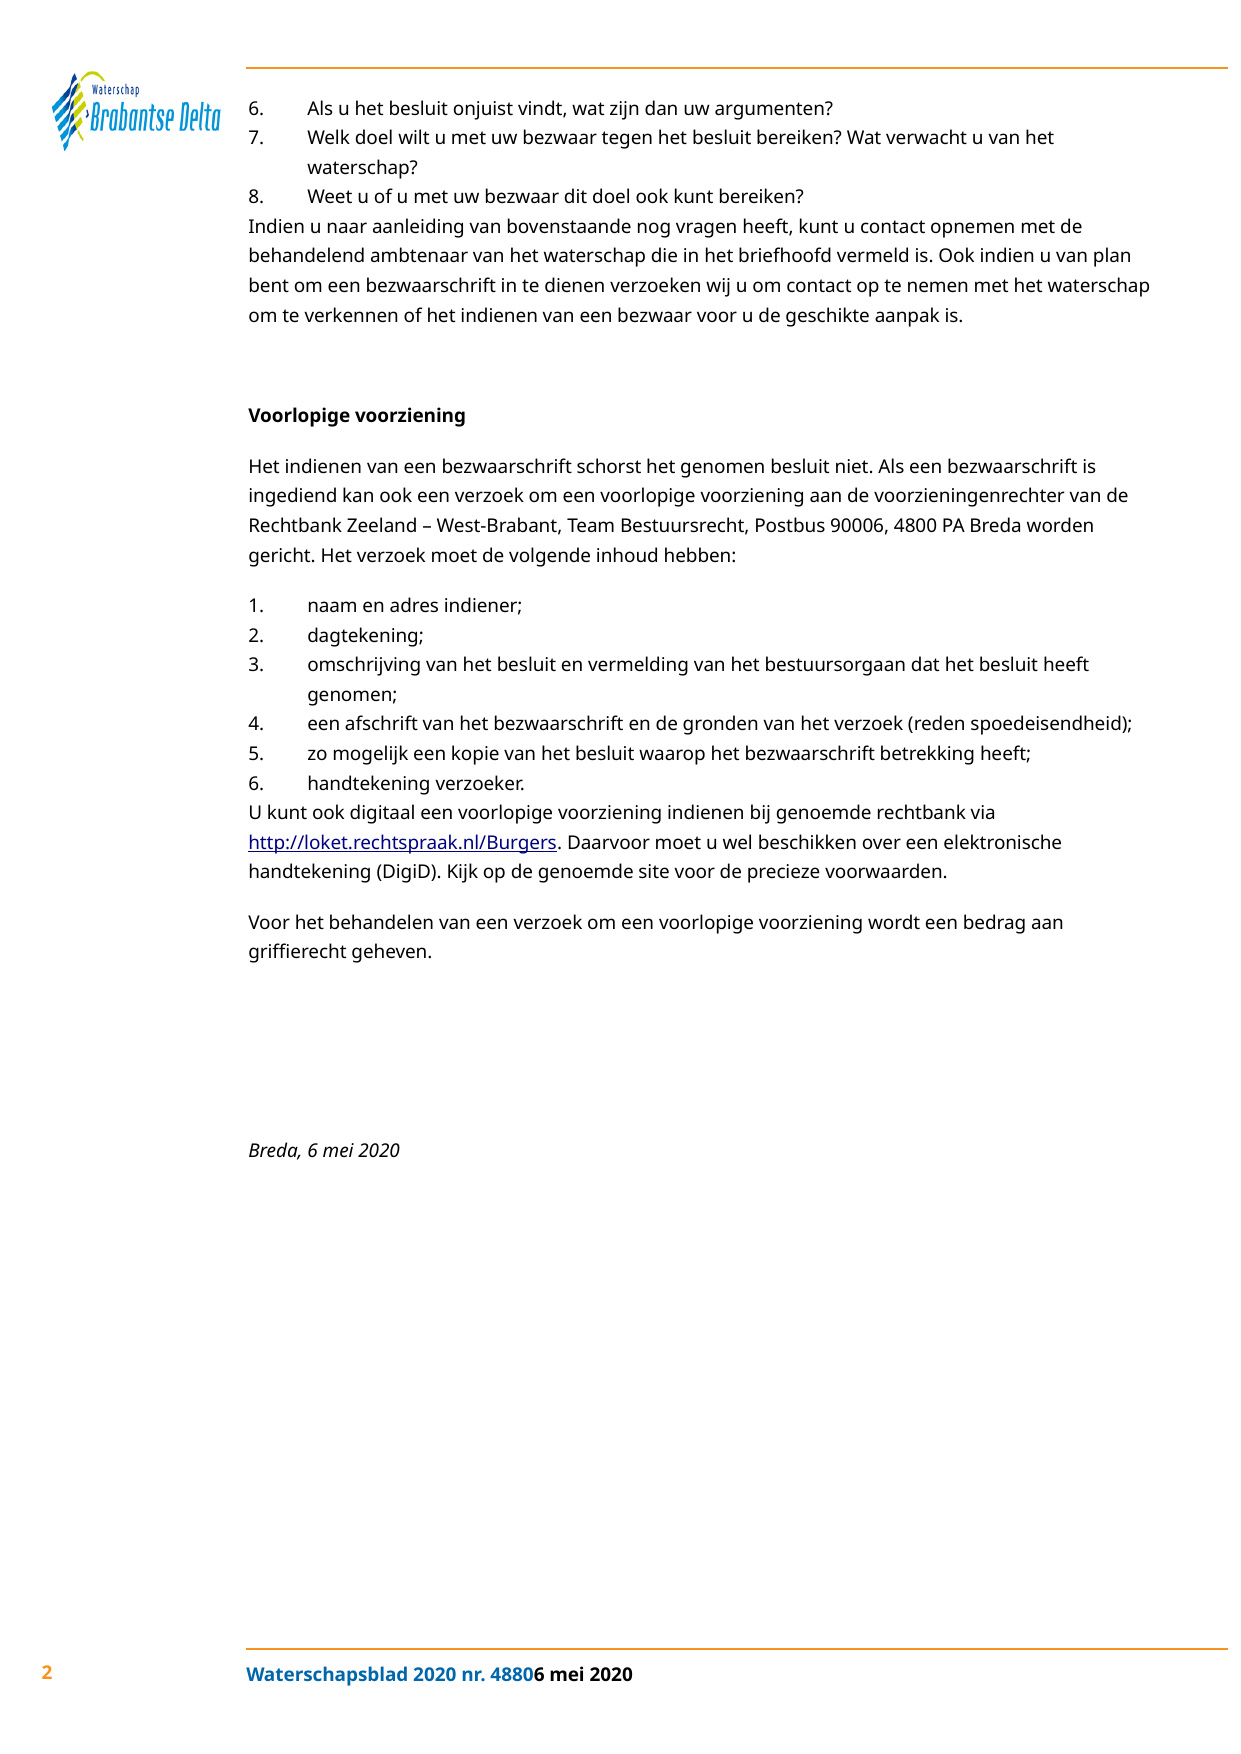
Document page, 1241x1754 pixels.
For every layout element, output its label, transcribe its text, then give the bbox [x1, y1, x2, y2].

text Indien u naar aanleiding van bovenstaande nog vragen heeft, kunt u contact opnemen met de behandelend ambtenaar van het waterschap die in het briefhoofd vermeld is. Ook indien u van plan bent om een bezwaarschrift in te dienen verzoeken wij u om contact op te nemen met het waterschap om te verkennen of het indienen van een bezwaar voor u de geschikte aanpak is. [248, 213, 1152, 328]
text Breda, 6 mei 2020 [248, 1138, 1152, 1163]
list Welk doel wilt u met uw bezwaar tegen het besluit bereiken? Wat verwacht u van het waterschap? [248, 124, 1152, 180]
text Voor het behandelen van een verzoek om een voorlopige voorziening wordt een bedrag aan griffierecht geheven. [248, 909, 1152, 964]
list Weet u of u met uw bezwaar dit doel ook kunt bereiken? [248, 183, 1152, 209]
list zo mogelijk een kopie van het besluit waarop het bezwaarschrift betrekking heeft; [248, 740, 1152, 766]
list naam en adres indiener; [248, 592, 1152, 618]
text U kunt ook digitaal een voorlopige voorziening indienen bij genoemde rechtbank via http://loket.rechtspraak.nl/Burgers. Daarvoor moet u wel beschikken over een elektronische handtekening (DigiD). Kijk op de genoemde site voor de precieze voorwaarden. [248, 799, 1152, 884]
list handtekening verzoeker. [248, 770, 1152, 796]
list omschrijving van het besluit en vermelding van het bestuursorgaan dat het besluit heeft genomen; [248, 651, 1152, 707]
list dagtekening; [248, 622, 1152, 648]
list Als u het besluit onjuist vindt, wat zijn dan uw argumenten? [248, 95, 1152, 121]
text Het indienen van een bezwaarschrift schorst het genomen besluit niet. Als een bezwaarschrift is ingediend kan ook een verzoek om een voorlopige voorziening aan de voorzieningenrechter van de Rechtbank Zeeland – West-Brabant, Team Bestuursrecht, Postbus 90006, 4800 PA Breda worden gericht. Het verzoek moet de volgende inhoud hebben: [248, 453, 1152, 568]
list een afschrift van het bezwaarschrift en de gronden van het verzoek (reden spoedeisendheid); [248, 711, 1152, 736]
picture [41, 47, 231, 172]
text Voorlopige voorziening [248, 403, 1152, 428]
